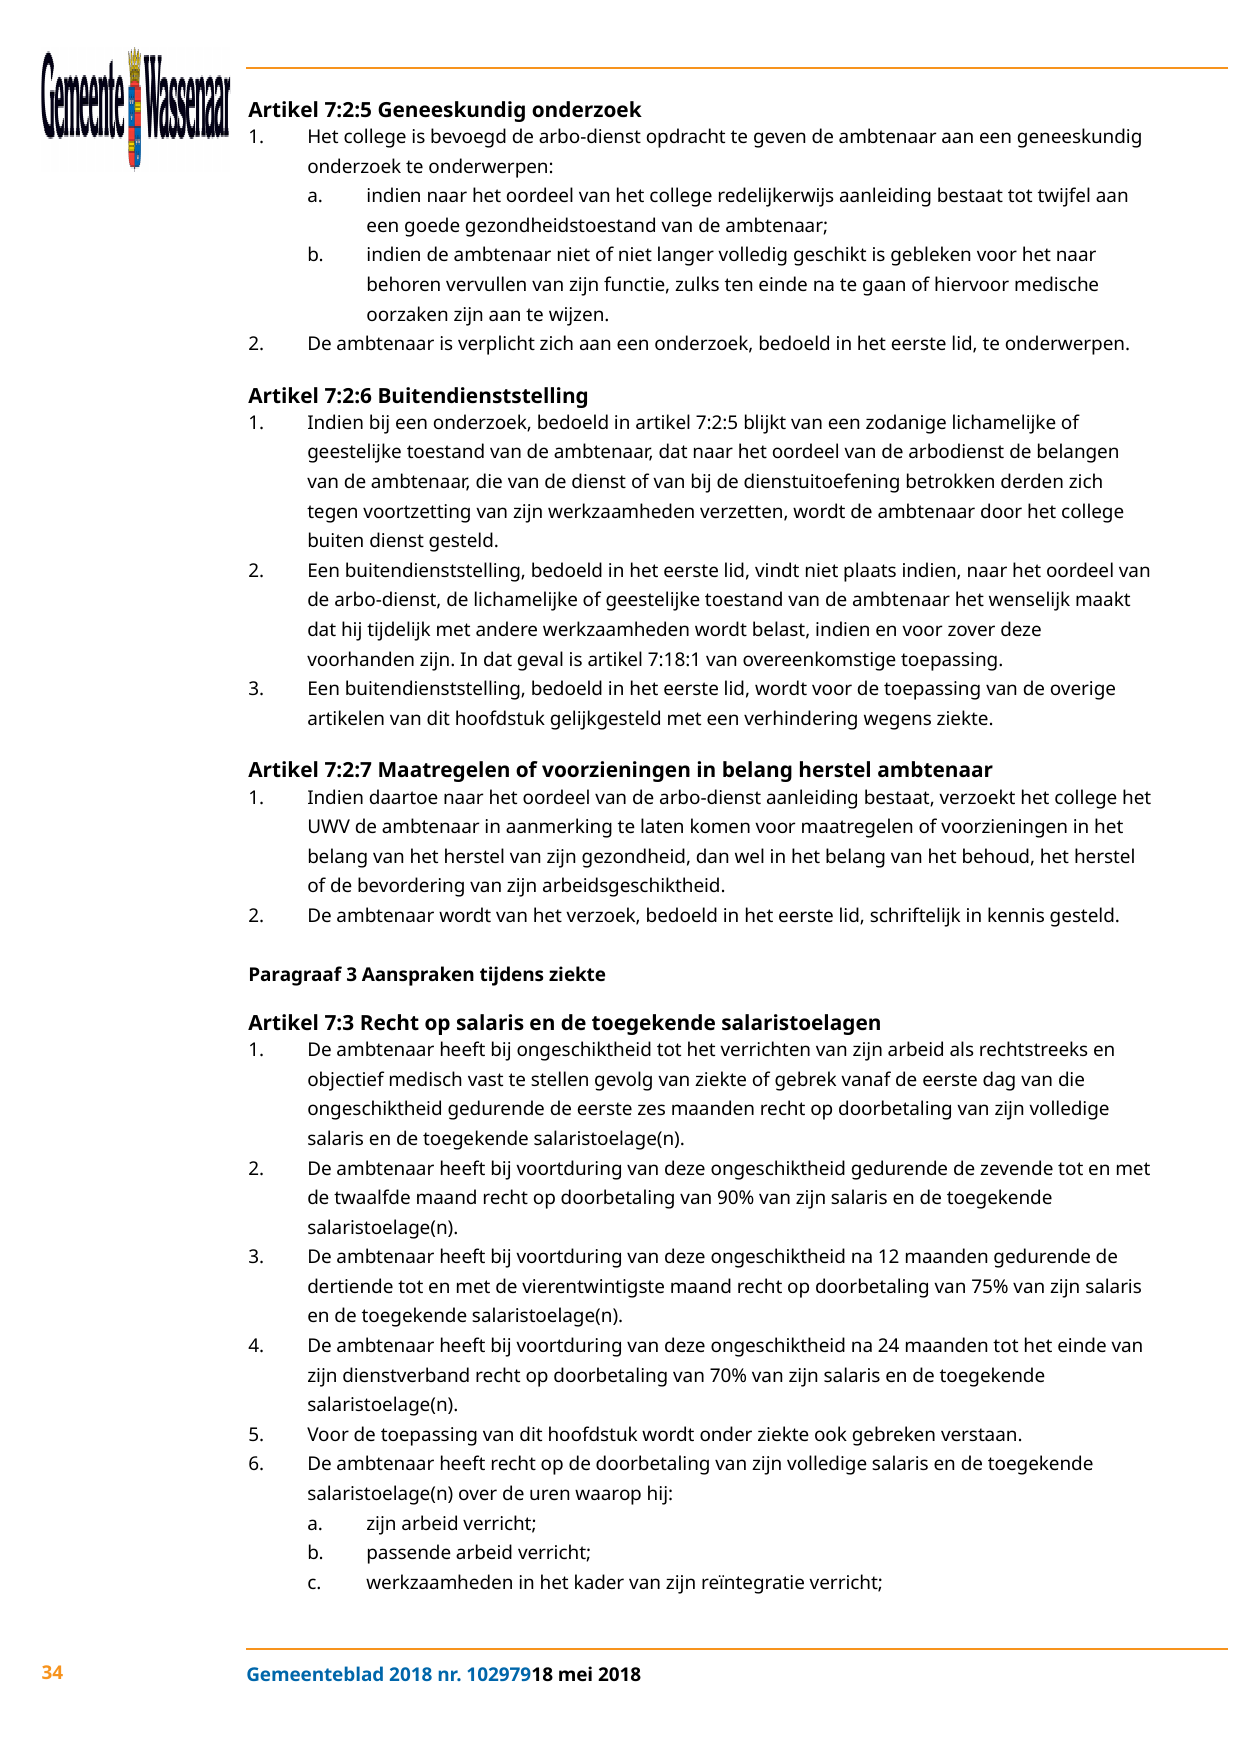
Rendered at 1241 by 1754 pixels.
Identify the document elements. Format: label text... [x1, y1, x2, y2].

list De ambtenaar wordt van het verzoek, bedoeld in het eerste lid, schriftelijk in kennis gesteld. [248, 902, 1152, 928]
list Indien bij een onderzoek, bedoeld in artikel 7:2:5 blijkt van een zodanige lichamelijke of geestelijke toestand van de ambtenaar, dat naar het oordeel van de arbodienst de belangen van de ambtenaar, die van de dienst of van bij de dienstuitoefening betrokken derden zich tegen voortzetting van zijn werkzaamheden verzetten, wordt de ambtenaar door het college buiten dienst gesteld. [248, 409, 1152, 553]
picture [41, 47, 231, 172]
list werkzaamheden in het kader van zijn reïntegratie verricht; [307, 1569, 1152, 1594]
list Voor de toepassing van dit hoofdstuk wordt onder ziekte ook gebreken verstaan. [248, 1421, 1152, 1447]
list indien naar het oordeel van het college redelijkerwijs aanleiding bestaat tot twijfel aan een goede gezondheidstoestand van de ambtenaar; [307, 182, 1152, 238]
list De ambtenaar heeft bij voortduring van deze ongeschiktheid na 12 maanden gedurende de dertiende tot en met de vierentwintigste maand recht op doorbetaling van 75% van zijn salaris en de toegekende salaristoelage(n). [248, 1243, 1152, 1328]
text Artikel 7:2:6 Buitendienststelling [248, 381, 1152, 409]
list indien de ambtenaar niet of niet langer volledig geschikt is gebleken voor het naar behoren vervullen van zijn functie, zulks ten einde na te gaan of hiervoor medische oorzaken zijn aan te wijzen. [307, 242, 1152, 326]
list De ambtenaar is verplicht zich aan een onderzoek, bedoeld in het eerste lid, te onderwerpen. [248, 330, 1152, 356]
list Een buitendienststelling, bedoeld in het eerste lid, wordt voor de toepassing van de overige artikelen van dit hoofdstuk gelijkgesteld met een verhindering wegens ziekte. [248, 675, 1152, 731]
list passende arbeid verricht; [307, 1539, 1152, 1565]
list De ambtenaar heeft bij ongeschiktheid tot het verrichten van zijn arbeid als rechtstreeks en objectief medisch vast te stellen gevolg van ziekte of gebrek vanaf de eerste dag van die ongeschiktheid gedurende de eerste zes maanden recht op doorbetaling van zijn volledige salaris en de toegekende salaristoelage(n). [248, 1036, 1152, 1151]
list zijn arbeid verricht; [307, 1510, 1152, 1535]
list De ambtenaar heeft bij voortduring van deze ongeschiktheid gedurende de zevende tot en met de twaalfde maand recht op doorbetaling van 90% van zijn salaris en de toegekende salaristoelage(n). [248, 1155, 1152, 1239]
text Artikel 7:2:7 Maatregelen of voorzieningen in belang herstel ambtenaar [248, 755, 1152, 784]
text Artikel 7:3 Recht op salaris en de toegekende salaristoelagen [248, 1008, 1152, 1036]
list Het college is bevoegd de arbo-dienst opdracht te geven de ambtenaar aan een geneeskundig onderzoek te onderwerpen: [248, 123, 1152, 178]
list Een buitendienststelling, bedoeld in het eerste lid, vindt niet plaats indien, naar het oordeel van de arbo-dienst, de lichamelijke of geestelijke toestand van de ambtenaar het wenselijk maakt dat hij tijdelijk met andere werkzaamheden wordt belast, indien en voor zover deze voorhanden zijn. In dat geval is artikel 7:18:1 van overeenkomstige toepassing. [248, 557, 1152, 672]
list De ambtenaar heeft recht op de doorbetaling van zijn volledige salaris en de toegekende salaristoelage(n) over de uren waarop hij: [248, 1451, 1152, 1506]
text Artikel 7:2:5 Geneeskundig onderzoek [248, 95, 1152, 123]
text Paragraaf 3 Aanspraken tijdens ziekte [248, 961, 1152, 987]
list Indien daartoe naar het oordeel van de arbo-dienst aanleiding bestaat, verzoekt het college het UWV de ambtenaar in aanmerking te laten komen voor maatregelen of voorzieningen in het belang van het herstel van zijn gezondheid, dan wel in het belang van het behoud, het herstel of de bevordering van zijn arbeidsgeschiktheid. [248, 784, 1152, 898]
list De ambtenaar heeft bij voortduring van deze ongeschiktheid na 24 maanden tot het einde van zijn dienstverband recht op doorbetaling van 70% van zijn salaris en de toegekende salaristoelage(n). [248, 1332, 1152, 1417]
